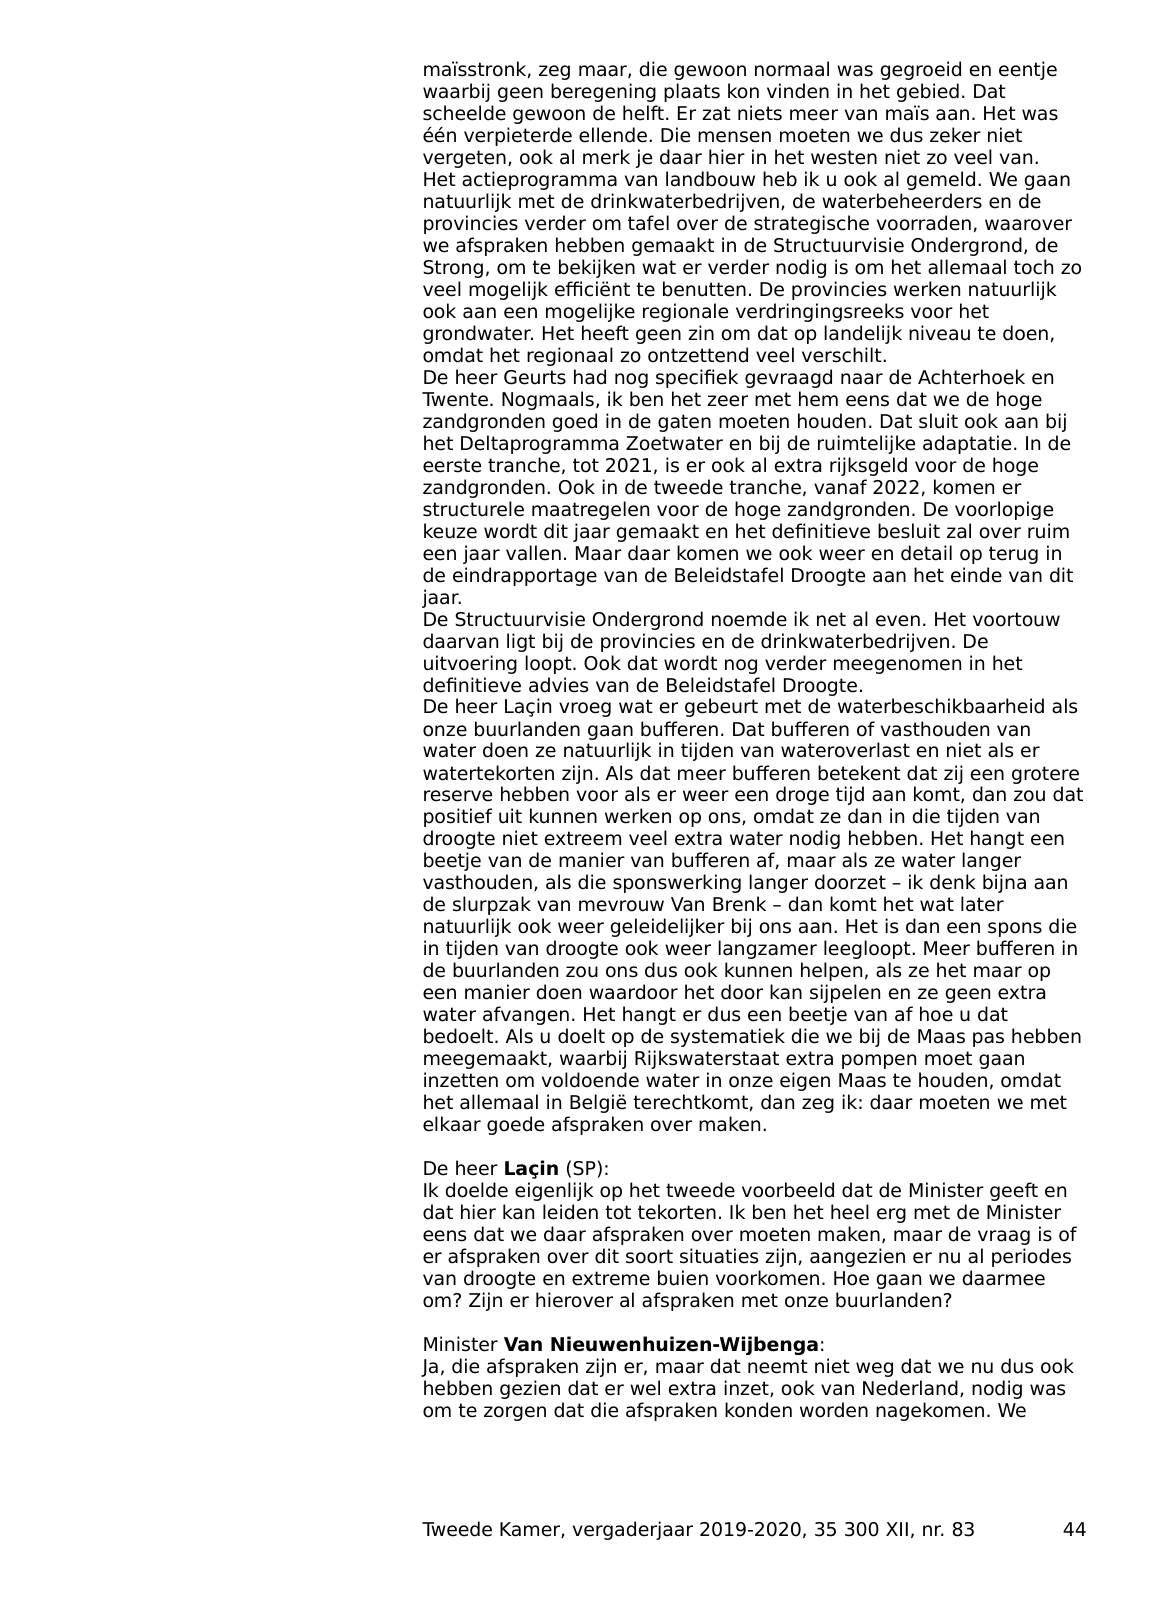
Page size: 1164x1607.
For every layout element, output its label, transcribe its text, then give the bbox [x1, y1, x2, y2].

text maïsstronk, zeg maar, die gewoon normaal was gegroeid en eentje waarbij geen beregening plaats kon vinden in het gebied. Dat scheelde gewoon de helft. Er zat niets meer van maïs aan. Het was één verpieterde ellende. Die mensen moeten we dus zeker niet vergeten, ook al merk je daar hier in het westen niet zo veel van. [422, 59, 1087, 169]
text De heer Laçin vroeg wat er gebeurt met de waterbeschikbaarheid als onze buurlanden gaan bufferen. Dat bufferen of vasthouden van water doen ze natuurlijk in tijden van wateroverlast en niet als er watertekorten zijn. Als dat meer bufferen betekent dat zij een grotere reserve hebben voor als er weer een droge tijd aan komt, dan zou dat positief uit kunnen werken op ons, omdat ze dan in die tijden van droogte niet extreem veel extra water nodig hebben. Het hangt een beetje van de manier van bufferen af, maar als ze water langer vasthouden, als die sponswerking langer doorzet – ik denk bijna aan de slurpzak van mevrouw Van Brenk – dan komt het wat later natuurlijk ook weer geleidelijker bij ons aan. Het is dan een spons die in tijden van droogte ook weer langzamer leegloopt. Meer bufferen in de buurlanden zou ons dus ook kunnen helpen, als ze het maar op een manier doen waardoor het door kan sijpelen en ze geen extra water afvangen. Het hangt er dus een beetje van af hoe u dat bedoelt. Als u doelt op de systematiek die we bij de Maas pas hebben meegemaakt, waarbij Rijkswaterstaat extra pompen moet gaan inzetten om voldoende water in onze eigen Maas te houden, omdat het allemaal in België terechtkomt, dan zeg ik: daar moeten we met elkaar goede afspraken over maken. [422, 696, 1087, 1136]
text De heer Laçin (SP): [422, 1158, 1087, 1180]
text Ja, die afspraken zijn er, maar dat neemt niet weg dat we nu dus ook hebben gezien dat er wel extra inzet, ook van Nederland, nodig was om te zorgen dat die afspraken konden worden nagekomen. We [422, 1356, 1087, 1422]
text Het actieprogramma van landbouw heb ik u ook al gemeld. We gaan natuurlijk met de drinkwaterbedrijven, de waterbeheerders en de provincies verder om tafel over de strategische voorraden, waarover we afspraken hebben gemaakt in de Structuurvisie Ondergrond, de Strong, om te bekijken wat er verder nodig is om het allemaal toch zo veel mogelijk efficiënt te benutten. De provincies werken natuurlijk ook aan een mogelijke regionale verdringingsreeks voor het grondwater. Het heeft geen zin om dat op landelijk niveau te doen, omdat het regionaal zo ontzettend veel verschilt. [422, 169, 1087, 367]
text De Structuurvisie Ondergrond noemde ik net al even. Het voortouw daarvan ligt bij de provincies en de drinkwaterbedrijven. De uitvoering loopt. Ook dat wordt nog verder meegenomen in het definitieve advies van de Beleidstafel Droogte. [422, 608, 1087, 696]
text Minister Van Nieuwenhuizen-Wijbenga: [422, 1334, 1087, 1356]
text De heer Geurts had nog specifiek gevraagd naar de Achterhoek en Twente. Nogmaals, ik ben het zeer met hem eens dat we de hoge zandgronden goed in de gaten moeten houden. Dat sluit ook aan bij het Deltaprogramma Zoetwater en bij de ruimtelijke adaptatie. In de eerste tranche, tot 2021, is er ook al extra rijksgeld voor de hoge zandgronden. Ook in de tweede tranche, vanaf 2022, komen er structurele maatregelen voor de hoge zandgronden. De voorlopige keuze wordt dit jaar gemaakt en het definitieve besluit zal over ruim een jaar vallen. Maar daar komen we ook weer en detail op terug in de eindrapportage van de Beleidstafel Droogte aan het einde van dit jaar. [422, 367, 1087, 608]
text Ik doelde eigenlijk op het tweede voorbeeld dat de Minister geeft en dat hier kan leiden tot tekorten. Ik ben het heel erg met de Minister eens dat we daar afspraken over moeten maken, maar de vraag is of er afspraken over dit soort situaties zijn, aangezien er nu al periodes van droogte en extreme buien voorkomen. Hoe gaan we daarmee om? Zijn er hierover al afspraken met onze buurlanden? [422, 1180, 1087, 1312]
